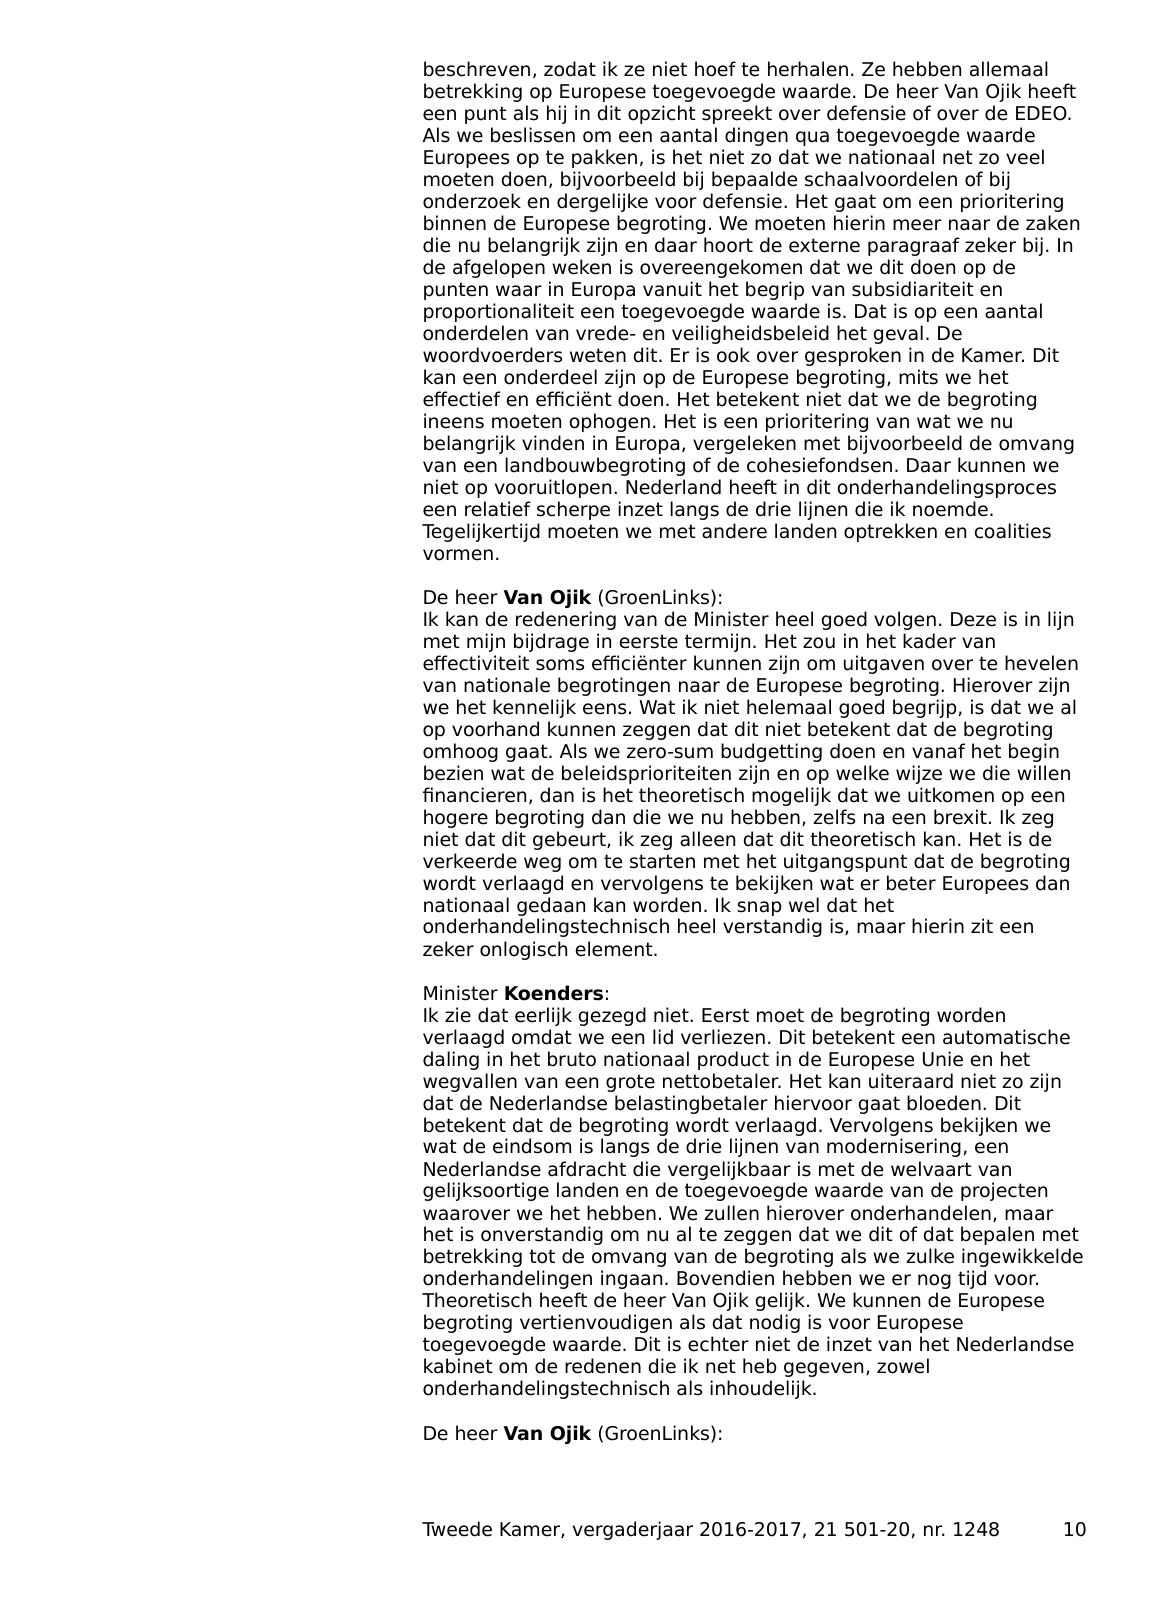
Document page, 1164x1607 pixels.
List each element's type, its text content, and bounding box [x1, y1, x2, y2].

text De heer Van Ojik (GroenLinks): [422, 587, 1087, 609]
text Ik kan de redenering van de Minister heel goed volgen. Deze is in lijn met mijn bijdrage in eerste termijn. Het zou in het kader van effectiviteit soms efficiënter kunnen zijn om uitgaven over te hevelen van nationale begrotingen naar de Europese begroting. Hierover zijn we het kennelijk eens. Wat ik niet helemaal goed begrijp, is dat we al op voorhand kunnen zeggen dat dit niet betekent dat de begroting omhoog gaat. Als we zero-sum budgetting doen en vanaf het begin bezien wat de beleidsprioriteiten zijn en op welke wijze we die willen financieren, dan is het theoretisch mogelijk dat we uitkomen op een hogere begroting dan die we nu hebben, zelfs na een brexit. Ik zeg niet dat dit gebeurt, ik zeg alleen dat dit theoretisch kan. Het is de verkeerde weg om te starten met het uitgangspunt dat de begroting wordt verlaagd en vervolgens te bekijken wat er beter Europees dan nationaal gedaan kan worden. Ik snap wel dat het onderhandelingstechnisch heel verstandig is, maar hierin zit een zeker onlogisch element. [422, 609, 1087, 960]
text beschreven, zodat ik ze niet hoef te herhalen. Ze hebben allemaal betrekking op Europese toegevoegde waarde. De heer Van Ojik heeft een punt als hij in dit opzicht spreekt over defensie of over de EDEO. Als we beslissen om een aantal dingen qua toegevoegde waarde Europees op te pakken, is het niet zo dat we nationaal net zo veel moeten doen, bijvoorbeeld bij bepaalde schaalvoordelen of bij onderzoek en dergelijke voor defensie. Het gaat om een prioritering binnen de Europese begroting. We moeten hierin meer naar de zaken die nu belangrijk zijn en daar hoort de externe paragraaf zeker bij. In de afgelopen weken is overeengekomen dat we dit doen op de punten waar in Europa vanuit het begrip van subsidiariteit en proportionaliteit een toegevoegde waarde is. Dat is op een aantal onderdelen van vrede- en veiligheidsbeleid het geval. De woordvoerders weten dit. Er is ook over gesproken in de Kamer. Dit kan een onderdeel zijn op de Europese begroting, mits we het effectief en efficiënt doen. Het betekent niet dat we de begroting ineens moeten ophogen. Het is een prioritering van wat we nu belangrijk vinden in Europa, vergeleken met bijvoorbeeld de omvang van een landbouwbegroting of de cohesiefondsen. Daar kunnen we niet op vooruitlopen. Nederland heeft in dit onderhandelingsproces een relatief scherpe inzet langs de drie lijnen die ik noemde. Tegelijkertijd moeten we met andere landen optrekken en coalities vormen. [422, 59, 1087, 564]
text De heer Van Ojik (GroenLinks): [422, 1422, 1087, 1444]
text Minister Koenders: [422, 983, 1087, 1004]
text Ik zie dat eerlijk gezegd niet. Eerst moet de begroting worden verlaagd omdat we een lid verliezen. Dit betekent een automatische daling in het bruto nationaal product in de Europese Unie en het wegvallen van een grote nettobetaler. Het kan uiteraard niet zo zijn dat de Nederlandse belastingbetaler hiervoor gaat bloeden. Dit betekent dat de begroting wordt verlaagd. Vervolgens bekijken we wat de eindsom is langs de drie lijnen van modernisering, een Nederlandse afdracht die vergelijkbaar is met de welvaart van gelijksoortige landen en de toegevoegde waarde van de projecten waarover we het hebben. We zullen hierover onderhandelen, maar het is onverstandig om nu al te zeggen dat we dit of dat bepalen met betrekking tot de omvang van de begroting als we zulke ingewikkelde onderhandelingen ingaan. Bovendien hebben we er nog tijd voor. Theoretisch heeft de heer Van Ojik gelijk. We kunnen de Europese begroting vertienvoudigen als dat nodig is voor Europese toegevoegde waarde. Dit is echter niet de inzet van het Nederlandse kabinet om de redenen die ik net heb gegeven, zowel onderhandelingstechnisch als inhoudelijk. [422, 1004, 1087, 1400]
